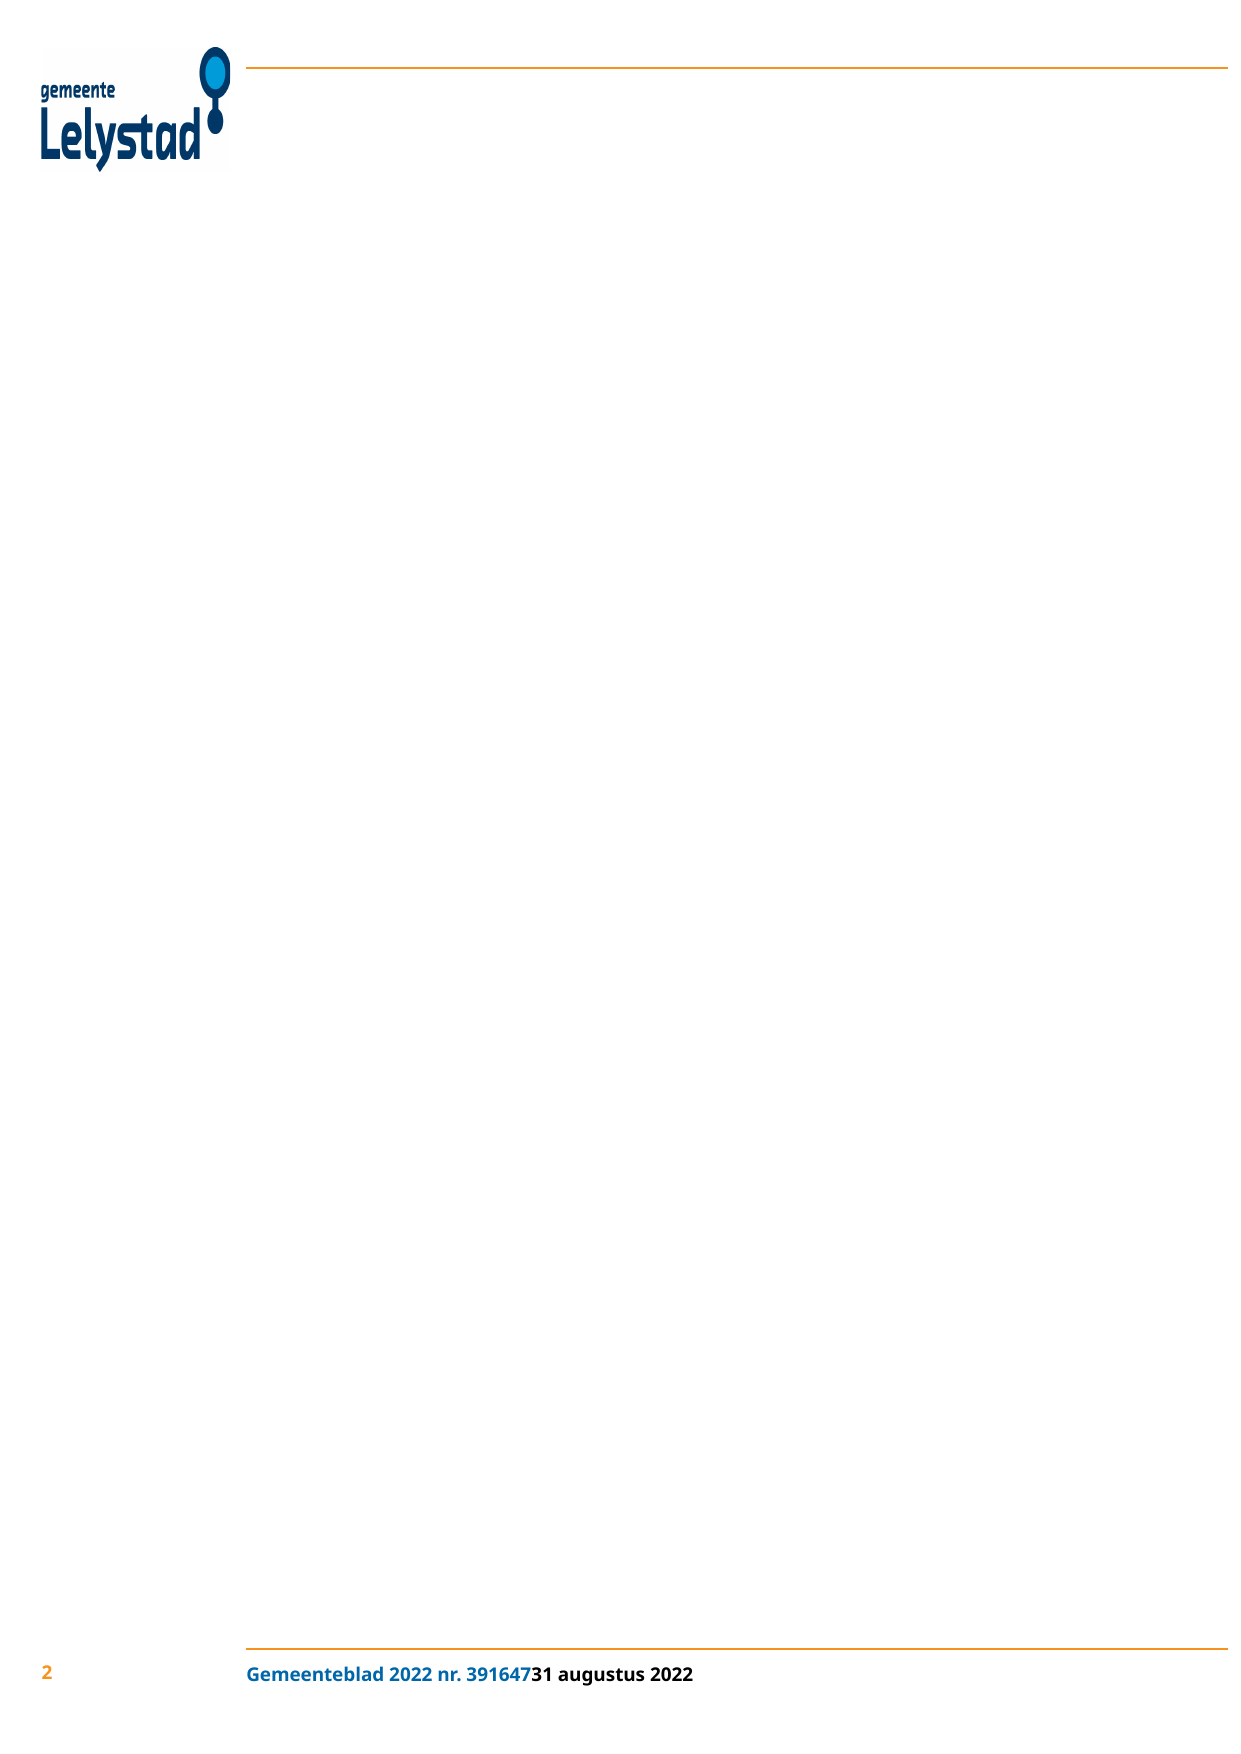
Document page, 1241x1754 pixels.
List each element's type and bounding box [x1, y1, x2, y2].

picture [41, 47, 231, 172]
